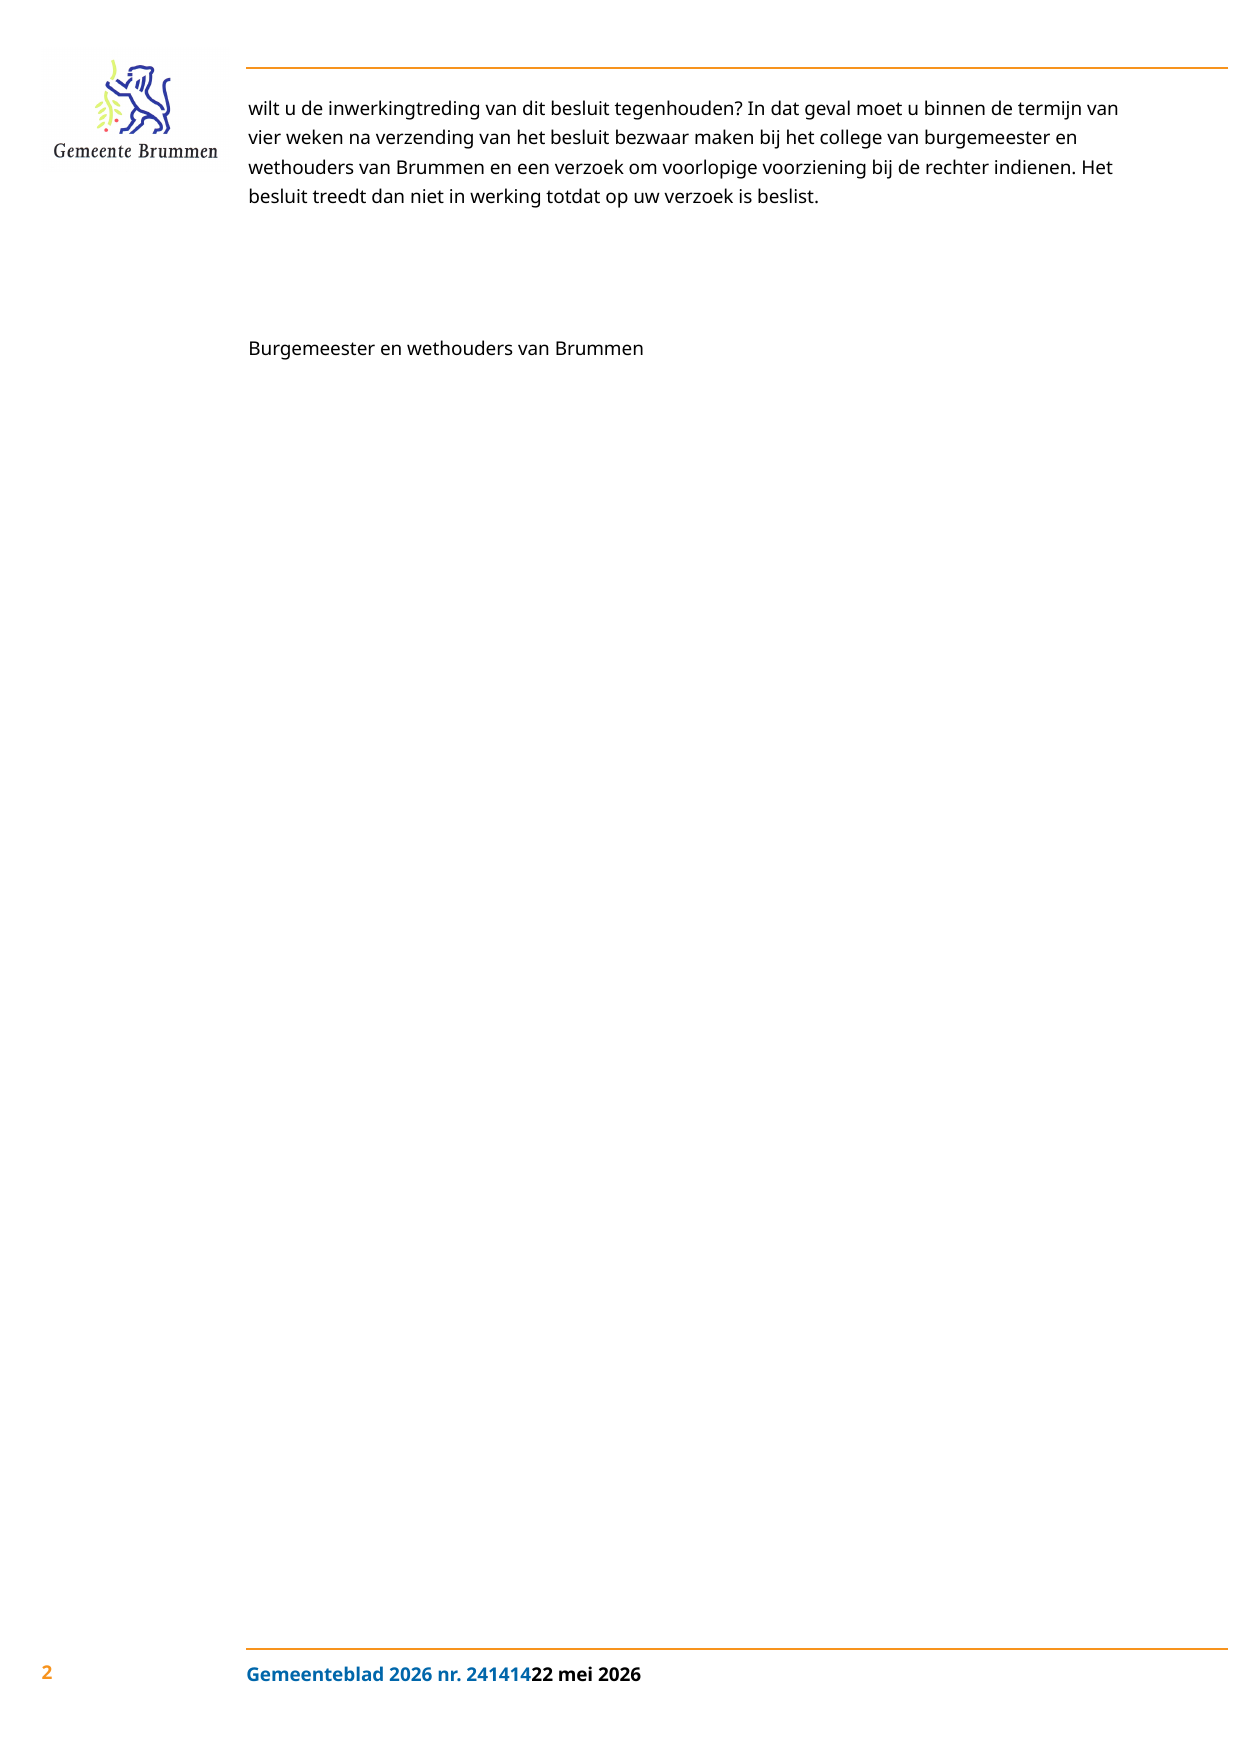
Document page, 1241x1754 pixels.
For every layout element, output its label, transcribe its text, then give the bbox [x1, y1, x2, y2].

text Burgemeester en wethouders van Brummen [248, 335, 1152, 361]
picture [41, 47, 231, 172]
text wilt u de inwerkingtreding van dit besluit tegenhouden? In dat geval moet u binnen de termijn van vier weken na verzending van het besluit bezwaar maken bij het college van burgemeester en wethouders van Brummen en een verzoek om voorlopige voorziening bij de rechter indienen. Het besluit treedt dan niet in werking totdat op uw verzoek is beslist. [248, 95, 1152, 209]
